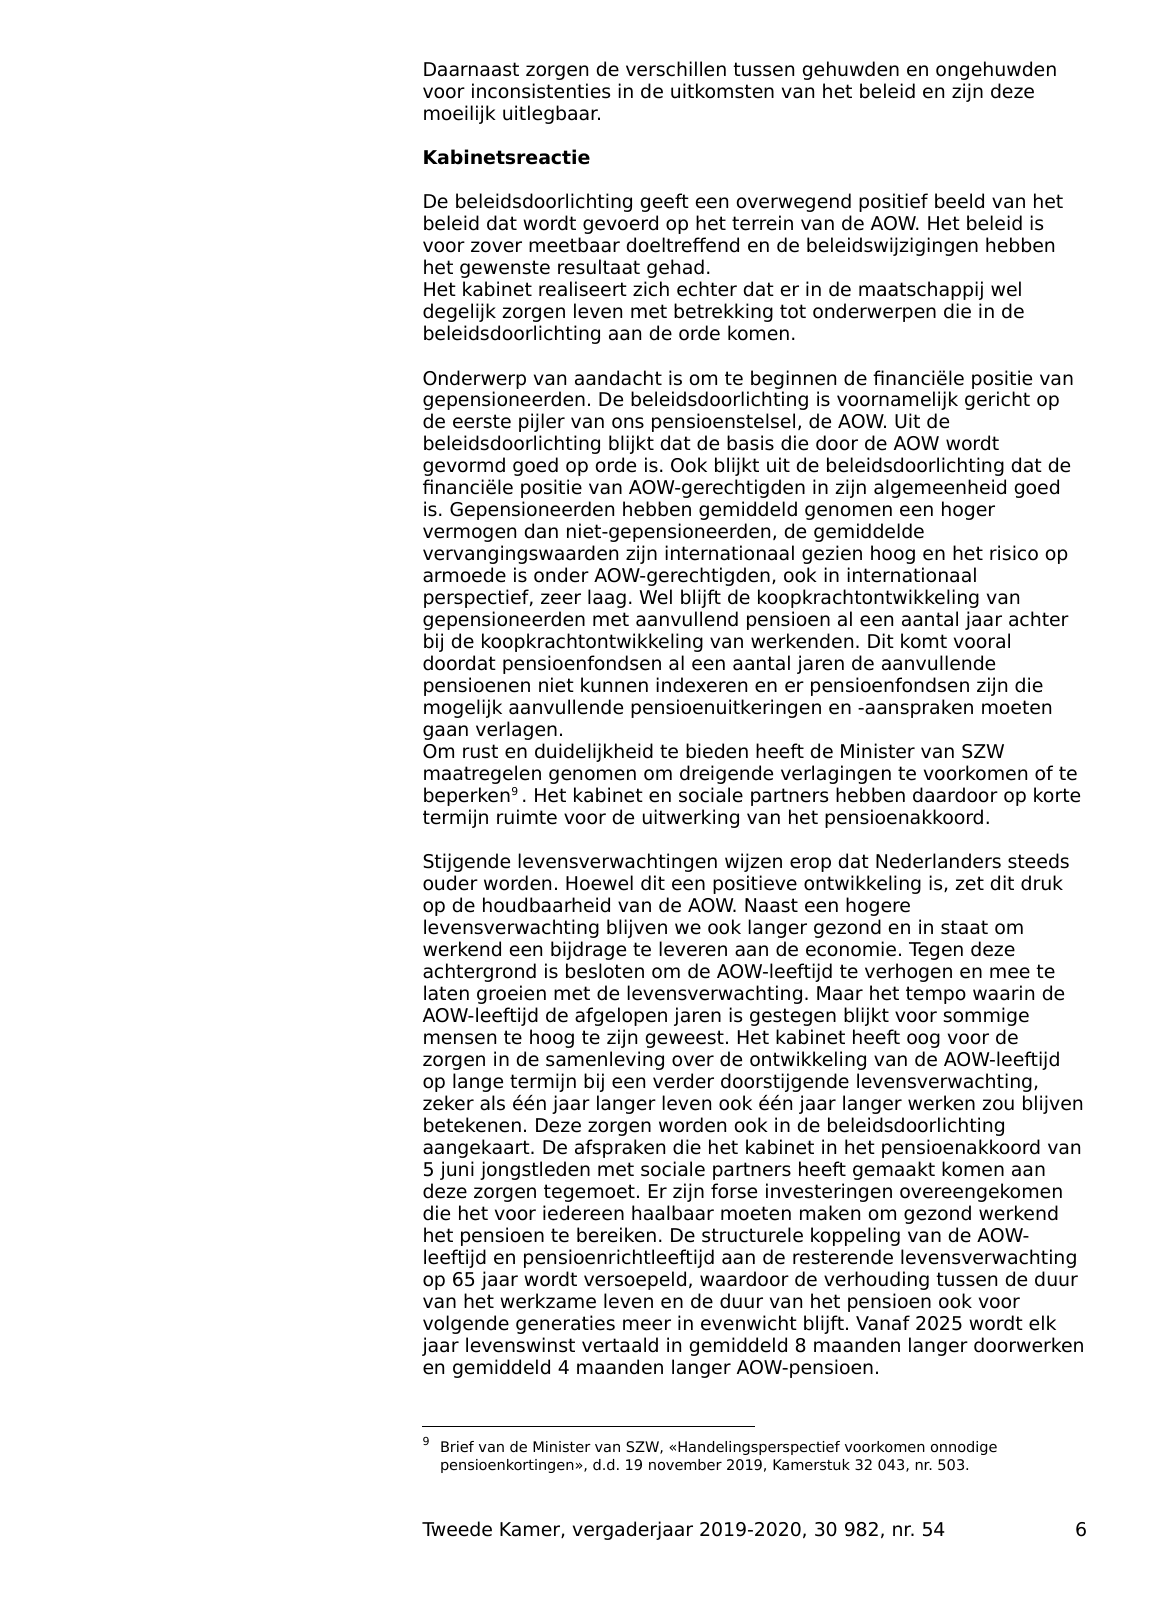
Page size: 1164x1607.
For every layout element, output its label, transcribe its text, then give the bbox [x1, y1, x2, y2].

text Daarnaast zorgen de verschillen tussen gehuwden en ongehuwden voor inconsistenties in de uitkomsten van het beleid en zijn deze moeilijk uitlegbaar. [422, 59, 1087, 125]
text Onderwerp van aandacht is om te beginnen de financiële positie van gepensioneerden. De beleidsdoorlichting is voornamelijk gericht op de eerste pijler van ons pensioenstelsel, de AOW. Uit de beleidsdoorlichting blijkt dat de basis die door de AOW wordt gevormd goed op orde is. Ook blijkt uit de beleidsdoorlichting dat de financiële positie van AOW-gerechtigden in zijn algemeenheid goed is. Gepensioneerden hebben gemiddeld genomen een hoger vermogen dan niet-gepensioneerden, de gemiddelde vervangingswaarden zijn internationaal gezien hoog en het risico op armoede is onder AOW-gerechtigden, ook in internationaal perspectief, zeer laag. Wel blijft de koopkrachtontwikkeling van gepensioneerden met aanvullend pensioen al een aantal jaar achter bij de koopkrachtontwikkeling van werkenden. Dit komt vooral doordat pensioenfondsen al een aantal jaren de aanvullende pensioenen niet kunnen indexeren en er pensioenfondsen zijn die mogelijk aanvullende pensioenuitkeringen en -aanspraken moeten gaan verlagen. [422, 367, 1087, 741]
subtitle Kabinetsreactie [422, 147, 1087, 169]
text Het kabinet realiseert zich echter dat er in de maatschappij wel degelijk zorgen leven met betrekking tot onderwerpen die in de beleidsdoorlichting aan de orde komen. [422, 279, 1087, 345]
text Stijgende levensverwachtingen wijzen erop dat Nederlanders steeds ouder worden. Hoewel dit een positieve ontwikkeling is, zet dit druk op de houdbaarheid van de AOW. Naast een hogere levensverwachting blijven we ook langer gezond en in staat om werkend een bijdrage te leveren aan de economie. Tegen deze achtergrond is besloten om de AOW-leeftijd te verhogen en mee te laten groeien met de levensverwachting. Maar het tempo waarin de AOW-leeftijd de afgelopen jaren is gestegen blijkt voor sommige mensen te hoog te zijn geweest. Het kabinet heeft oog voor de zorgen in de samenleving over de ontwikkeling van de AOW-leeftijd op lange termijn bij een verder doorstijgende levensverwachting, zeker als één jaar langer leven ook één jaar langer werken zou blijven betekenen. Deze zorgen worden ook in de beleidsdoorlichting aangekaart. De afspraken die het kabinet in het pensioenakkoord van 5 juni jongstleden met sociale partners heeft gemaakt komen aan deze zorgen tegemoet. Er zijn forse investeringen overeengekomen die het voor iedereen haalbaar moeten maken om gezond werkend het pensioen te bereiken. De structurele koppeling van de AOW-leeftijd en pensioenrichtleeftijd aan de resterende levensverwachting op 65 jaar wordt versoepeld, waardoor de verhouding tussen de duur van het werkzame leven en de duur van het pensioen ook voor volgende generaties meer in evenwicht blijft. Vanaf 2025 wordt elk jaar levenswinst vertaald in gemiddeld 8 maanden langer doorwerken en gemiddeld 4 maanden langer AOW-pensioen. [422, 851, 1087, 1379]
text Brief van de Minister van SZW, «Handelingsperspectief voorkomen onnodige pensioenkortingen», d.d. 19 november 2019, Kamerstuk 32 043, nr. 503. [422, 1435, 1087, 1474]
text Om rust en duidelijkheid te bieden heeft de Minister van SZW maatregelen genomen om dreigende verlagingen te voorkomen of te beperken. Het kabinet en sociale partners hebben daardoor op korte termijn ruimte voor de uitwerking van het pensioenakkoord. [422, 741, 1087, 829]
text De beleidsdoorlichting geeft een overwegend positief beeld van het beleid dat wordt gevoerd op het terrein van de AOW. Het beleid is voor zover meetbaar doeltreffend en de beleidswijzigingen hebben het gewenste resultaat gehad. [422, 191, 1087, 279]
